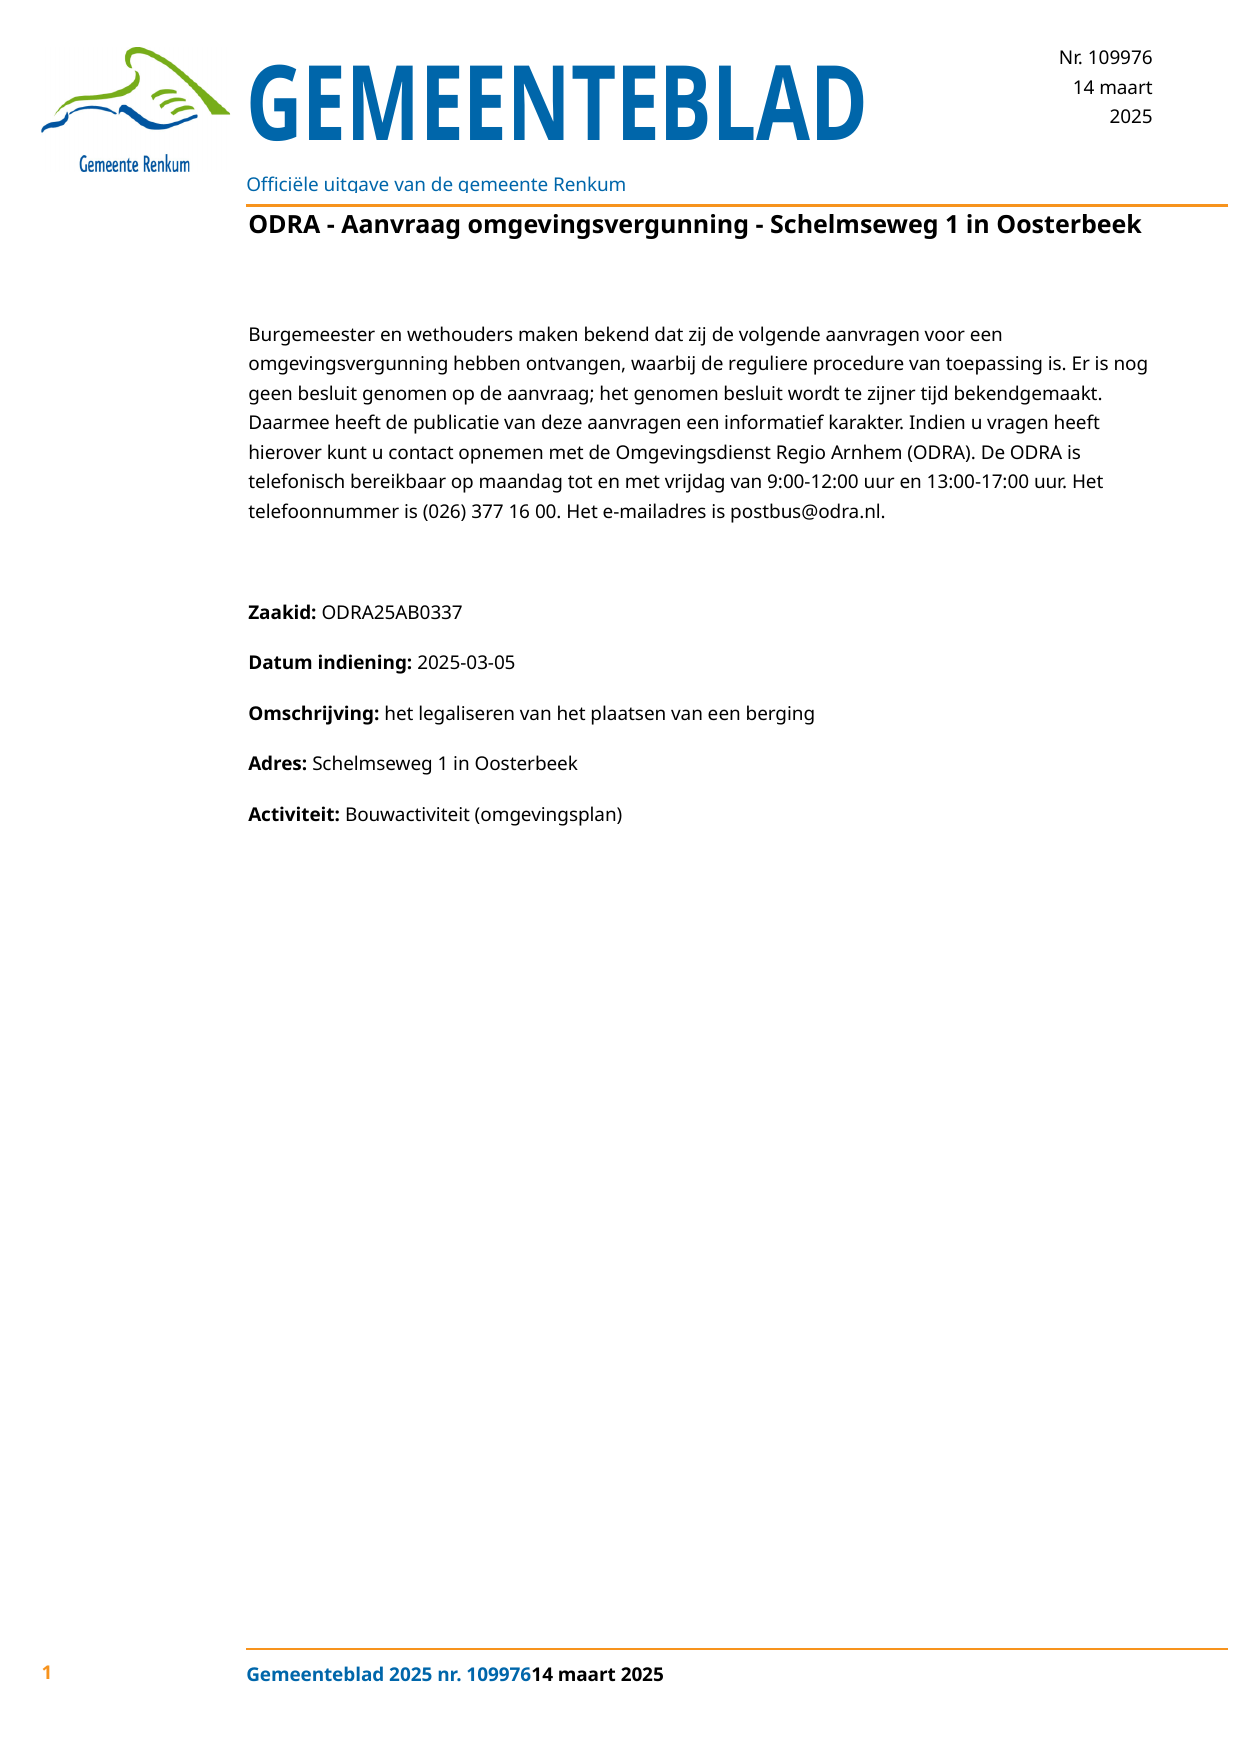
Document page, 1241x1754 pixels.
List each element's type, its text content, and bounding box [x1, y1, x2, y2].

text Zaakid: ODRA25AB0337 [248, 599, 1152, 625]
text Datum indiening: 2025-03-05 [248, 649, 1152, 675]
text Activiteit: Bouwactiviteit (omgevingsplan) [248, 801, 1152, 826]
picture [41, 47, 231, 172]
text Omschrijving: het legaliseren van het plaatsen van een berging [248, 700, 1152, 726]
text ODRA - Aanvraag omgevingsvergunning - Schelmseweg 1 in Oosterbeek [248, 207, 1152, 241]
text Adres: Schelmseweg 1 in Oosterbeek [248, 750, 1152, 776]
text Burgemeester en wethouders maken bekend dat zij de volgende aanvragen voor een omgevingsvergunning hebben ontvangen, waarbij de reguliere procedure van toepassing is. Er is nog geen besluit genomen op de aanvraag; het genomen besluit wordt te zijner tijd bekendgemaakt. Daarmee heeft de publicatie van deze aanvragen een informatief karakter. Indien u vragen heeft hierover kunt u contact opnemen met de Omgevingsdienst Regio Arnhem (ODRA). De ODRA is telefonisch bereikbaar op maandag tot en met vrijdag van 9:00-12:00 uur en 13:00-17:00 uur. Het telefoonnummer is (026) 377 16 00. Het e-mailadres is postbus@odra.nl. [248, 321, 1152, 524]
